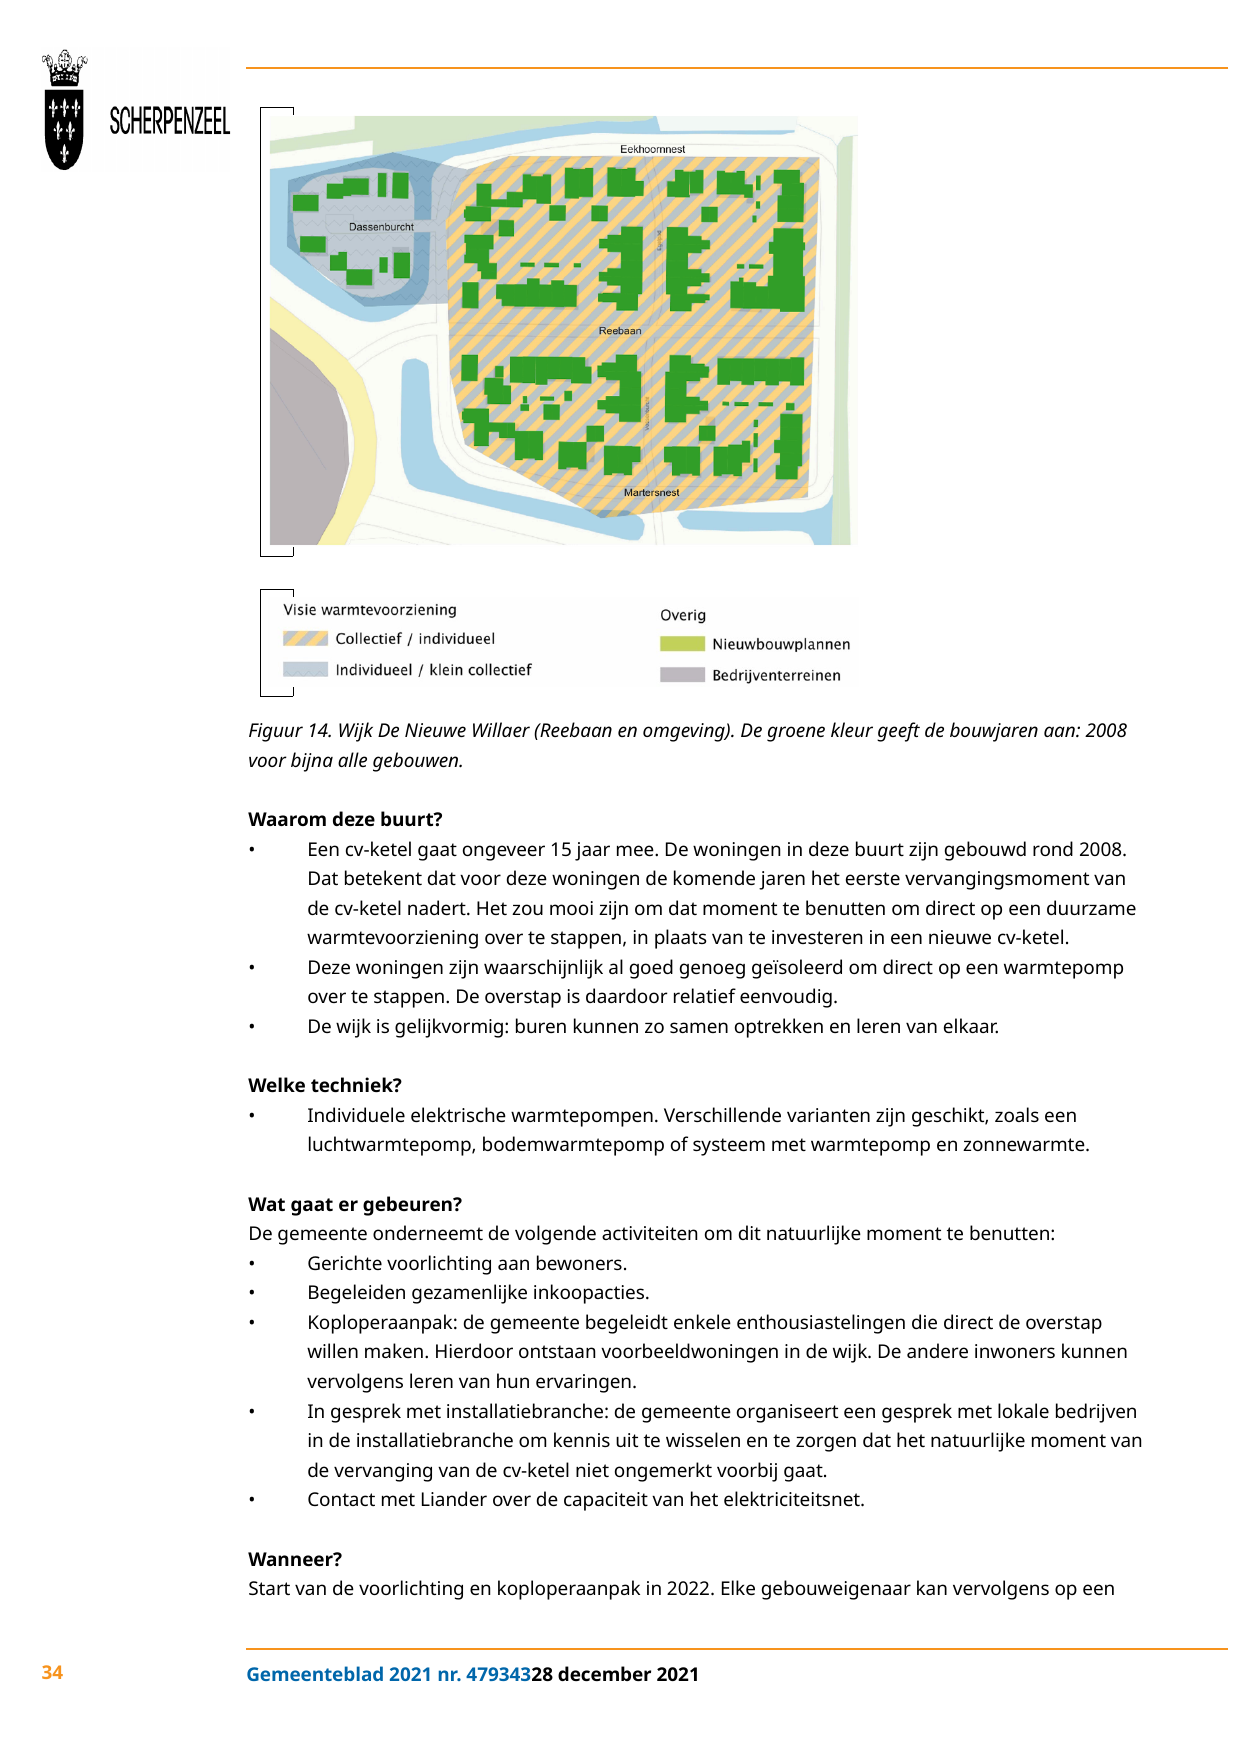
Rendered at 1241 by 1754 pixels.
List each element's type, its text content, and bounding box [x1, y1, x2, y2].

list De wijk is gelijkvormig: buren kunnen zo samen optrekken en leren van elkaar. [248, 1013, 1152, 1039]
text Start van de voorlichting en koploperaanpak in 2022. Elke gebouweigenaar kan vervolgens op een [248, 1575, 1152, 1601]
text Wat gaat er gebeuren? [248, 1191, 1152, 1216]
text Figuur 14. Wijk De Nieuwe Willaer (Reebaan en omgeving). De groene kleur geeft de bouwjaren aan: 2008 voor bijna alle gebouwen. [248, 717, 1152, 773]
text Waarom deze buurt? [248, 806, 1152, 832]
list Een cv-ketel gaat ongeveer 15 jaar mee. De woningen in deze buurt zijn gebouwd rond 2008. Dat betekent dat voor deze woningen de komende jaren het eerste vervangingsmoment van de cv-ketel nadert. Het zou mooi zijn om dat moment te benutten om direct op een duurzame warmtevoorziening over te stappen, in plaats van te investeren in een nieuwe cv-ketel. [248, 836, 1152, 950]
list In gesprek met installatiebranche: de gemeente organiseert een gesprek met lokale bedrijven in de installatiebranche om kennis uit te wisselen en te zorgen dat het natuurlijke moment van de vervanging van de cv-ketel niet ongemerkt voorbij gaat. [248, 1398, 1152, 1483]
text Welke techniek? [248, 1072, 1152, 1098]
picture [268, 115, 860, 547]
picture [268, 597, 860, 687]
list Deze woningen zijn waarschijnlijk al goed genoeg geïsoleerd om direct op een warmtepomp over te stappen. De overstap is daardoor relatief eenvoudig. [248, 954, 1152, 1009]
list Contact met Liander over de capaciteit van het elektriciteitsnet. [248, 1487, 1152, 1512]
list Gerichte voorlichting aan bewoners. [248, 1250, 1152, 1276]
picture [41, 47, 231, 172]
list Begeleiden gezamenlijke inkoopacties. [248, 1279, 1152, 1305]
text Wanneer? [248, 1546, 1152, 1571]
list Koploperaanpak: de gemeente begeleidt enkele enthousiastelingen die direct de overstap willen maken. Hierdoor ontstaan voorbeeldwoningen in de wijk. De andere inwoners kunnen vervolgens leren van hun ervaringen. [248, 1309, 1152, 1394]
text De gemeente onderneemt de volgende activiteiten om dit natuurlijke moment te benutten: [248, 1220, 1152, 1246]
list Individuele elektrische warmtepompen. Verschillende varianten zijn geschikt, zoals een luchtwarmtepomp, bodemwarmtepomp of systeem met warmtepomp en zonnewarmte. [248, 1102, 1152, 1157]
